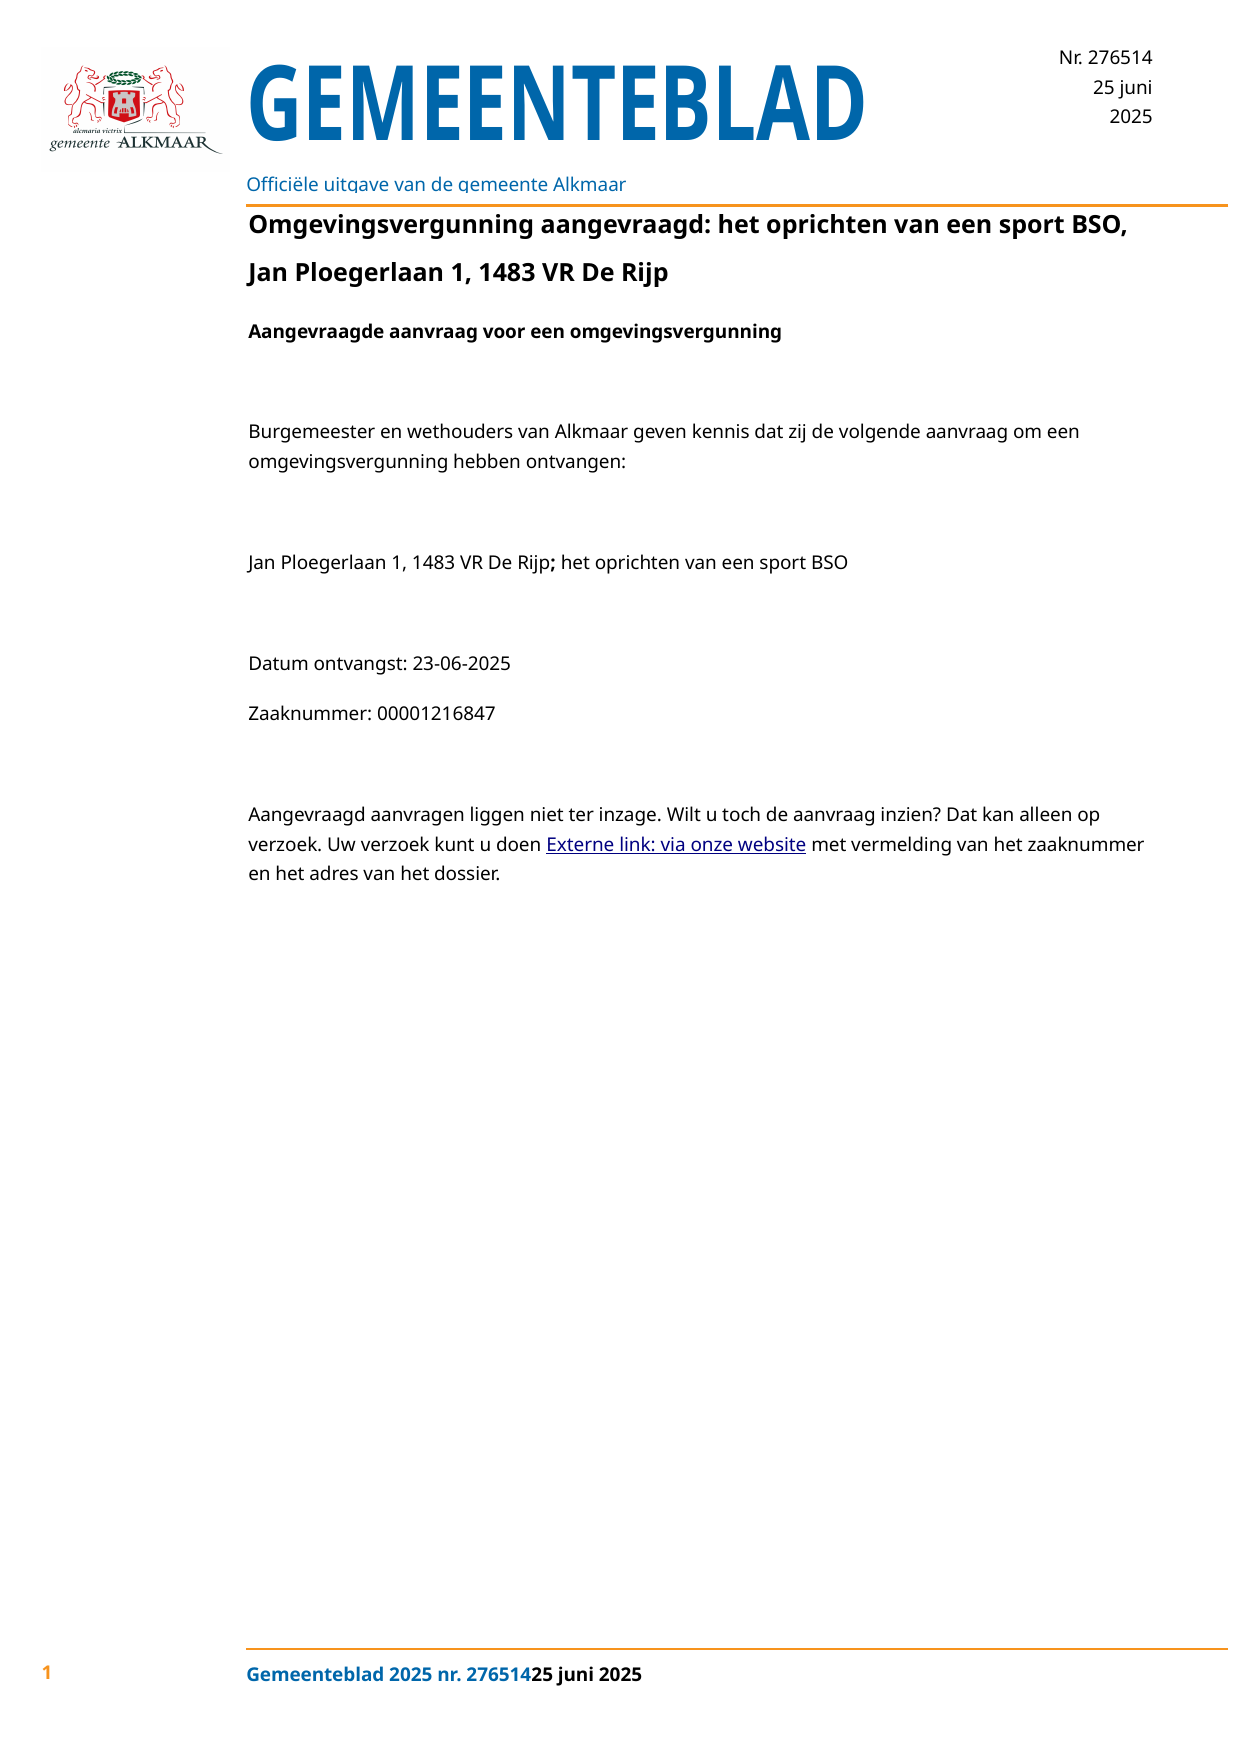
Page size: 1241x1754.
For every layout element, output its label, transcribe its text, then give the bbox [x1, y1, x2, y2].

text Burgemeester en wethouders van Alkmaar geven kennis dat zij de volgende aanvraag om een omgevingsvergunning hebben ontvangen: [248, 419, 1152, 474]
text Omgevingsvergunning aangevraagd: het oprichten van een sport BSO, Jan Ploegerlaan 1, 1483 VR De Rijp [248, 207, 1152, 288]
text Aangevraagde aanvraag voor een omgevingsvergunning [248, 318, 1152, 344]
text Zaaknummer: 00001216847 [248, 700, 1152, 726]
text Datum ontvangst: 23-06-2025 [248, 650, 1152, 676]
text Jan Ploegerlaan 1, 1483 VR De Rijp; het oprichten van een sport BSO [248, 549, 1152, 575]
text Aangevraagd aanvragen liggen niet ter inzage. Wilt u toch de aanvraag inzien? Dat kan alleen op verzoek. Uw verzoek kunt u doen Externe link: via onze website met vermelding van het zaaknummer en het adres van het dossier. [248, 801, 1152, 886]
picture [41, 47, 231, 172]
